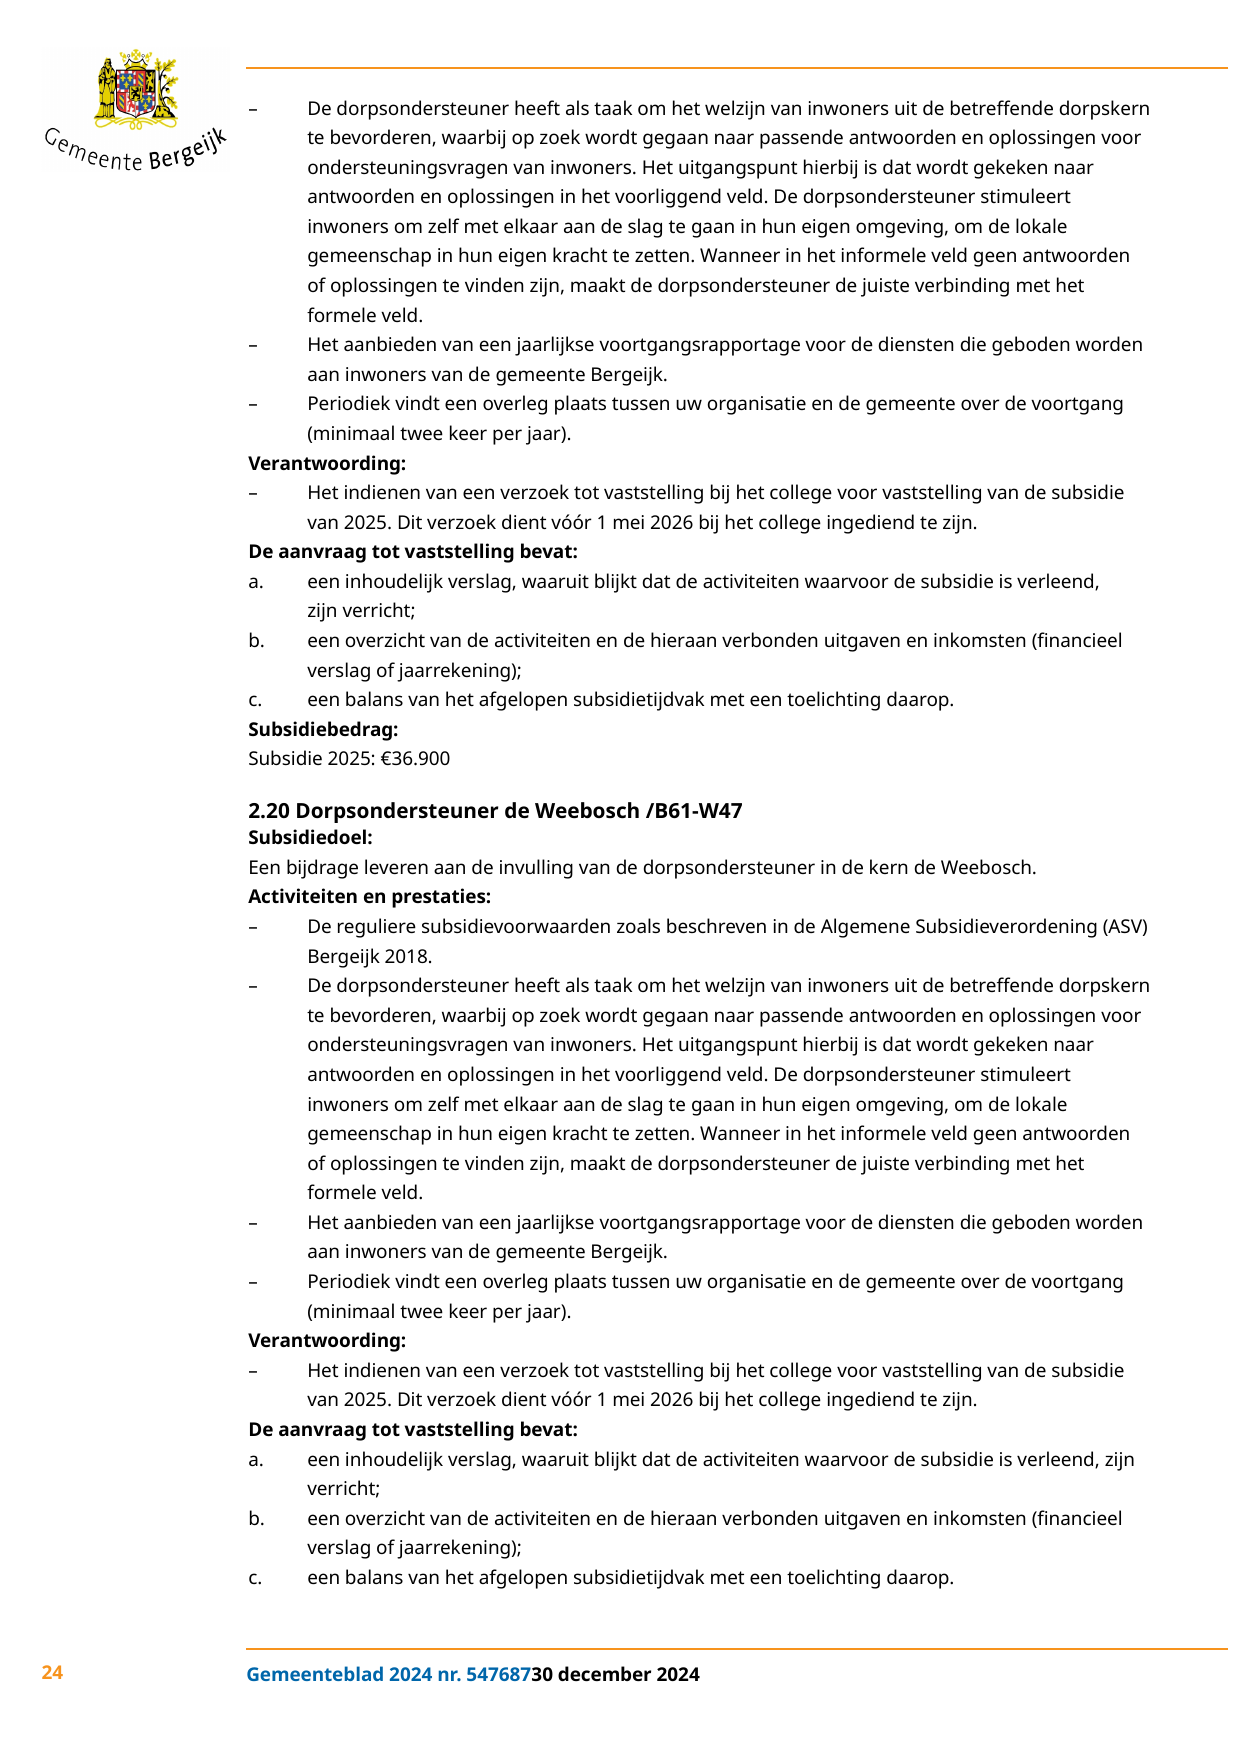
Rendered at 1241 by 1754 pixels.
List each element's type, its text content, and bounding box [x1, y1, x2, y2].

text Een bijdrage leveren aan de invulling van de dorpsondersteuner in de kern de Weebosch. [248, 854, 1152, 880]
picture [41, 47, 231, 172]
text Subsidiedoel: [248, 824, 1152, 850]
list Het aanbieden van een jaarlijkse voortgangsrapportage voor de diensten die geboden worden aan inwoners van de gemeente Bergeijk. [248, 331, 1152, 387]
text Verantwoording: [248, 1327, 1152, 1353]
list een inhoudelijk verslag, waaruit blijkt dat de activiteiten waarvoor de subsidie is verleend, zijn verricht; [248, 568, 1152, 623]
text De aanvraag tot vaststelling bevat: [248, 1416, 1152, 1442]
list De dorpsondersteuner heeft als taak om het welzijn van inwoners uit de betreffende dorpskern te bevorderen, waarbij op zoek wordt gegaan naar passende antwoorden en oplossingen voor ondersteuningsvragen van inwoners. Het uitgangspunt hierbij is dat wordt gekeken naar antwoorden en oplossingen in het voorliggend veld. De dorpsondersteuner stimuleert inwoners om zelf met elkaar aan de slag te gaan in hun eigen omgeving, om de lokale gemeenschap in hun eigen kracht te zetten. Wanneer in het informele veld geen antwoorden of oplossingen te vinden zijn, maakt de dorpsondersteuner de juiste verbinding met het formele veld. [248, 95, 1152, 328]
list Het indienen van een verzoek tot vaststelling bij het college voor vaststelling van de subsidie van 2025. Dit verzoek dient vóór 1 mei 2026 bij het college ingediend te zijn. [248, 1357, 1152, 1412]
list De dorpsondersteuner heeft als taak om het welzijn van inwoners uit de betreffende dorpskern te bevorderen, waarbij op zoek wordt gegaan naar passende antwoorden en oplossingen voor ondersteuningsvragen van inwoners. Het uitgangspunt hierbij is dat wordt gekeken naar antwoorden en oplossingen in het voorliggend veld. De dorpsondersteuner stimuleert inwoners om zelf met elkaar aan de slag te gaan in hun eigen omgeving, om de lokale gemeenschap in hun eigen kracht te zetten. Wanneer in het informele veld geen antwoorden of oplossingen te vinden zijn, maakt de dorpsondersteuner de juiste verbinding met het formele veld. [248, 972, 1152, 1205]
list Periodiek vindt een overleg plaats tussen uw organisatie en de gemeente over de voortgang (minimaal twee keer per jaar). [248, 391, 1152, 446]
text Subsidiebedrag: [248, 716, 1152, 742]
list Periodiek vindt een overleg plaats tussen uw organisatie en de gemeente over de voortgang (minimaal twee keer per jaar). [248, 1268, 1152, 1323]
list Het aanbieden van een jaarlijkse voortgangsrapportage voor de diensten die geboden worden aan inwoners van de gemeente Bergeijk. [248, 1209, 1152, 1264]
list een balans van het afgelopen subsidietijdvak met een toelichting daarop. [248, 1564, 1152, 1590]
text Activiteiten en prestaties: [248, 884, 1152, 909]
list Het indienen van een verzoek tot vaststelling bij het college voor vaststelling van de subsidie van 2025. Dit verzoek dient vóór 1 mei 2026 bij het college ingediend te zijn. [248, 479, 1152, 535]
list een inhoudelijk verslag, waaruit blijkt dat de activiteiten waarvoor de subsidie is verleend, zijn verricht; [248, 1446, 1152, 1501]
text 2.20 Dorpsondersteuner de Weebosch /B61-W47 [248, 796, 1152, 824]
list een overzicht van de activiteiten en de hieraan verbonden uitgaven en inkomsten (financieel verslag of jaarrekening); [248, 1505, 1152, 1560]
list De reguliere subsidievoorwaarden zoals beschreven in de Algemene Subsidieverordening (ASV) Bergeijk 2018. [248, 913, 1152, 968]
text Subsidie 2025: €36.900 [248, 746, 1152, 771]
text Verantwoording: [248, 450, 1152, 476]
list een balans van het afgelopen subsidietijdvak met een toelichting daarop. [248, 686, 1152, 712]
text De aanvraag tot vaststelling bevat: [248, 538, 1152, 564]
list een overzicht van de activiteiten en de hieraan verbonden uitgaven en inkomsten (financieel verslag of jaarrekening); [248, 627, 1152, 683]
